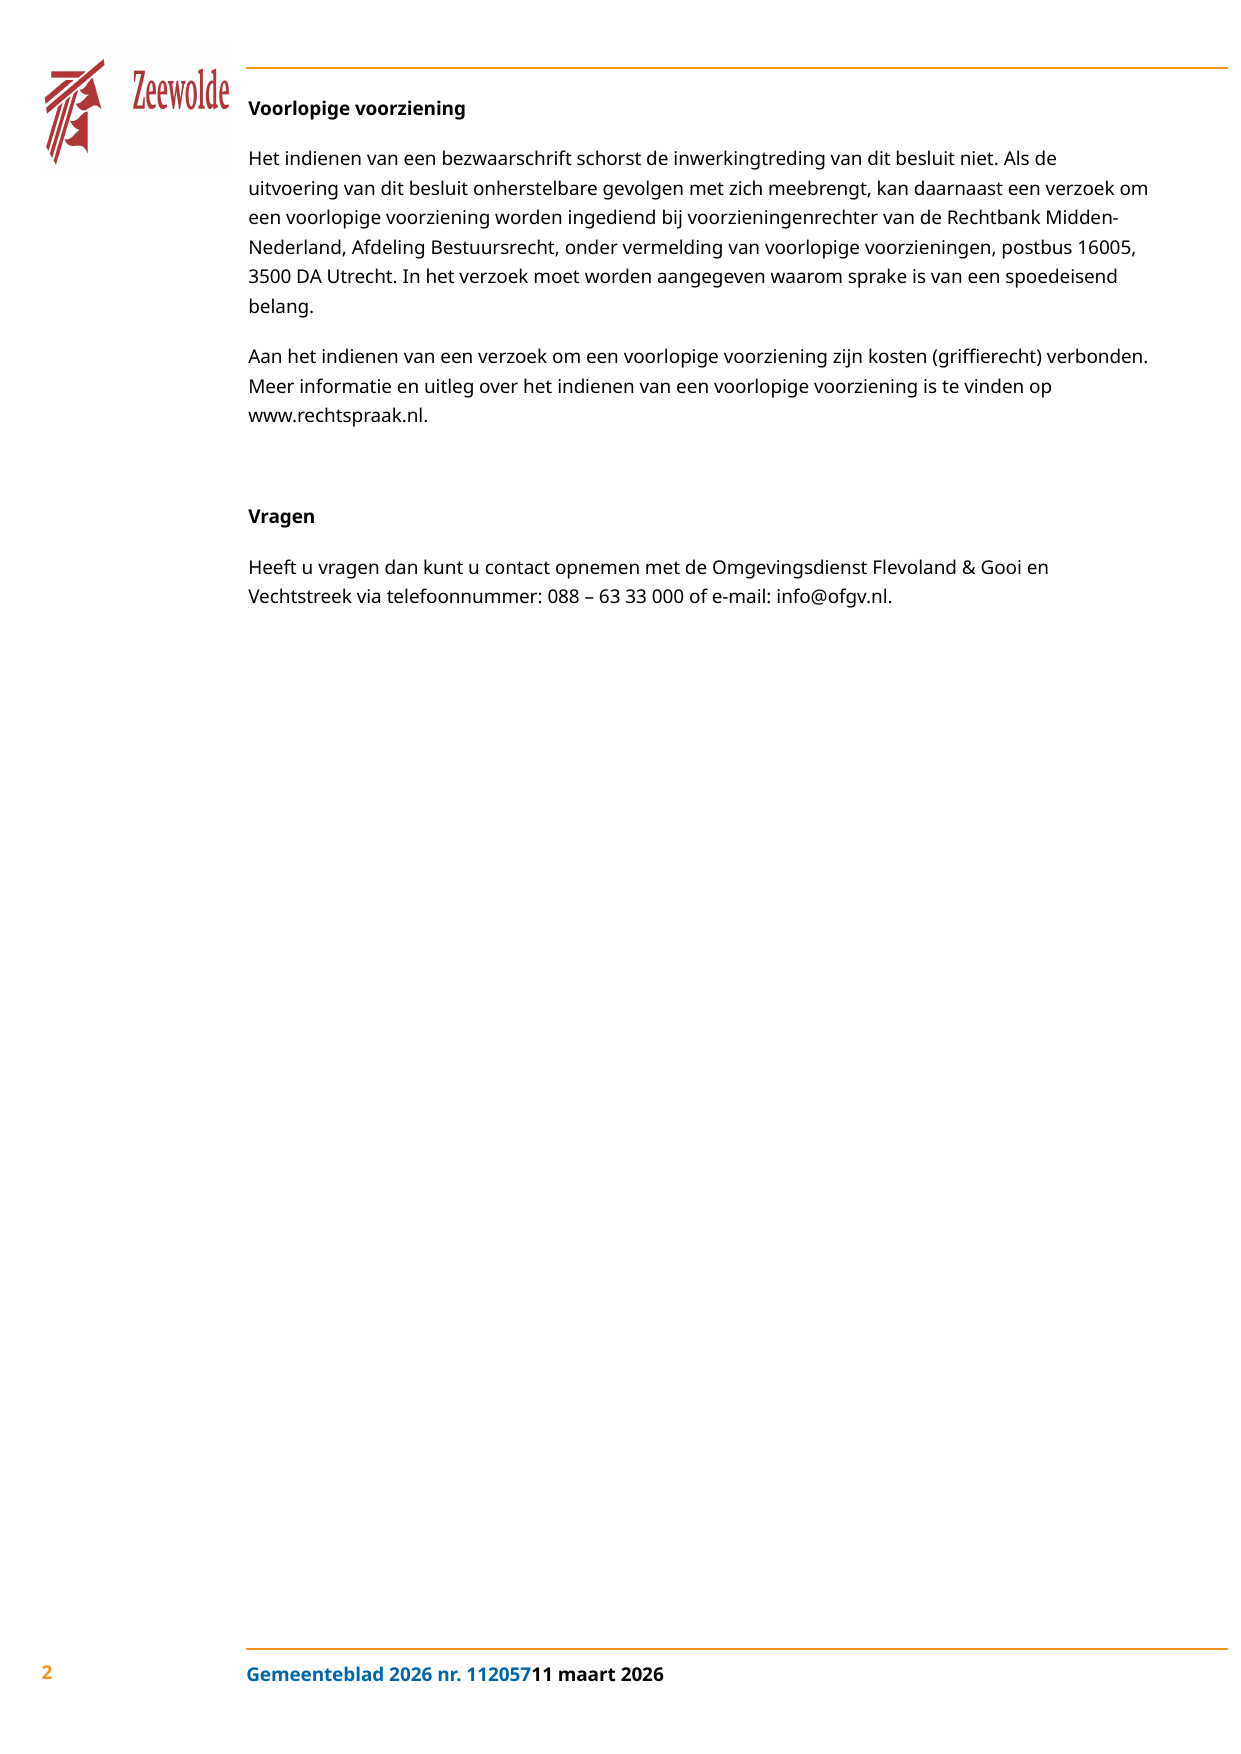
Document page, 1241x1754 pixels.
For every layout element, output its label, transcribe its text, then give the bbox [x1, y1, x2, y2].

text Het indienen van een bezwaarschrift schorst de inwerkingtreding van dit besluit niet. Als de uitvoering van dit besluit onherstelbare gevolgen met zich meebrengt, kan daarnaast een verzoek om een voorlopige voorziening worden ingediend bij voorzieningenrechter van de Rechtbank Midden-Nederland, Afdeling Bestuursrecht, onder vermelding van voorlopige voorzieningen, postbus 16005, 3500 DA Utrecht. In het verzoek moet worden aangegeven waarom sprake is van een spoedeisend belang. [248, 145, 1152, 319]
picture [41, 47, 231, 172]
text Vragen [248, 503, 1152, 529]
text Voorlopige voorziening [248, 95, 1152, 121]
text Aan het indienen van een verzoek om een voorlopige voorziening zijn kosten (griffierecht) verbonden. Meer informatie en uitleg over het indienen van een voorlopige voorziening is te vinden op www.rechtspraak.nl. [248, 343, 1152, 428]
text Heeft u vragen dan kunt u contact opnemen met de Omgevingsdienst Flevoland & Gooi en Vechtstreek via telefoonnummer: 088 – 63 33 000 of e-mail: info@ofgv.nl. [248, 554, 1152, 609]
